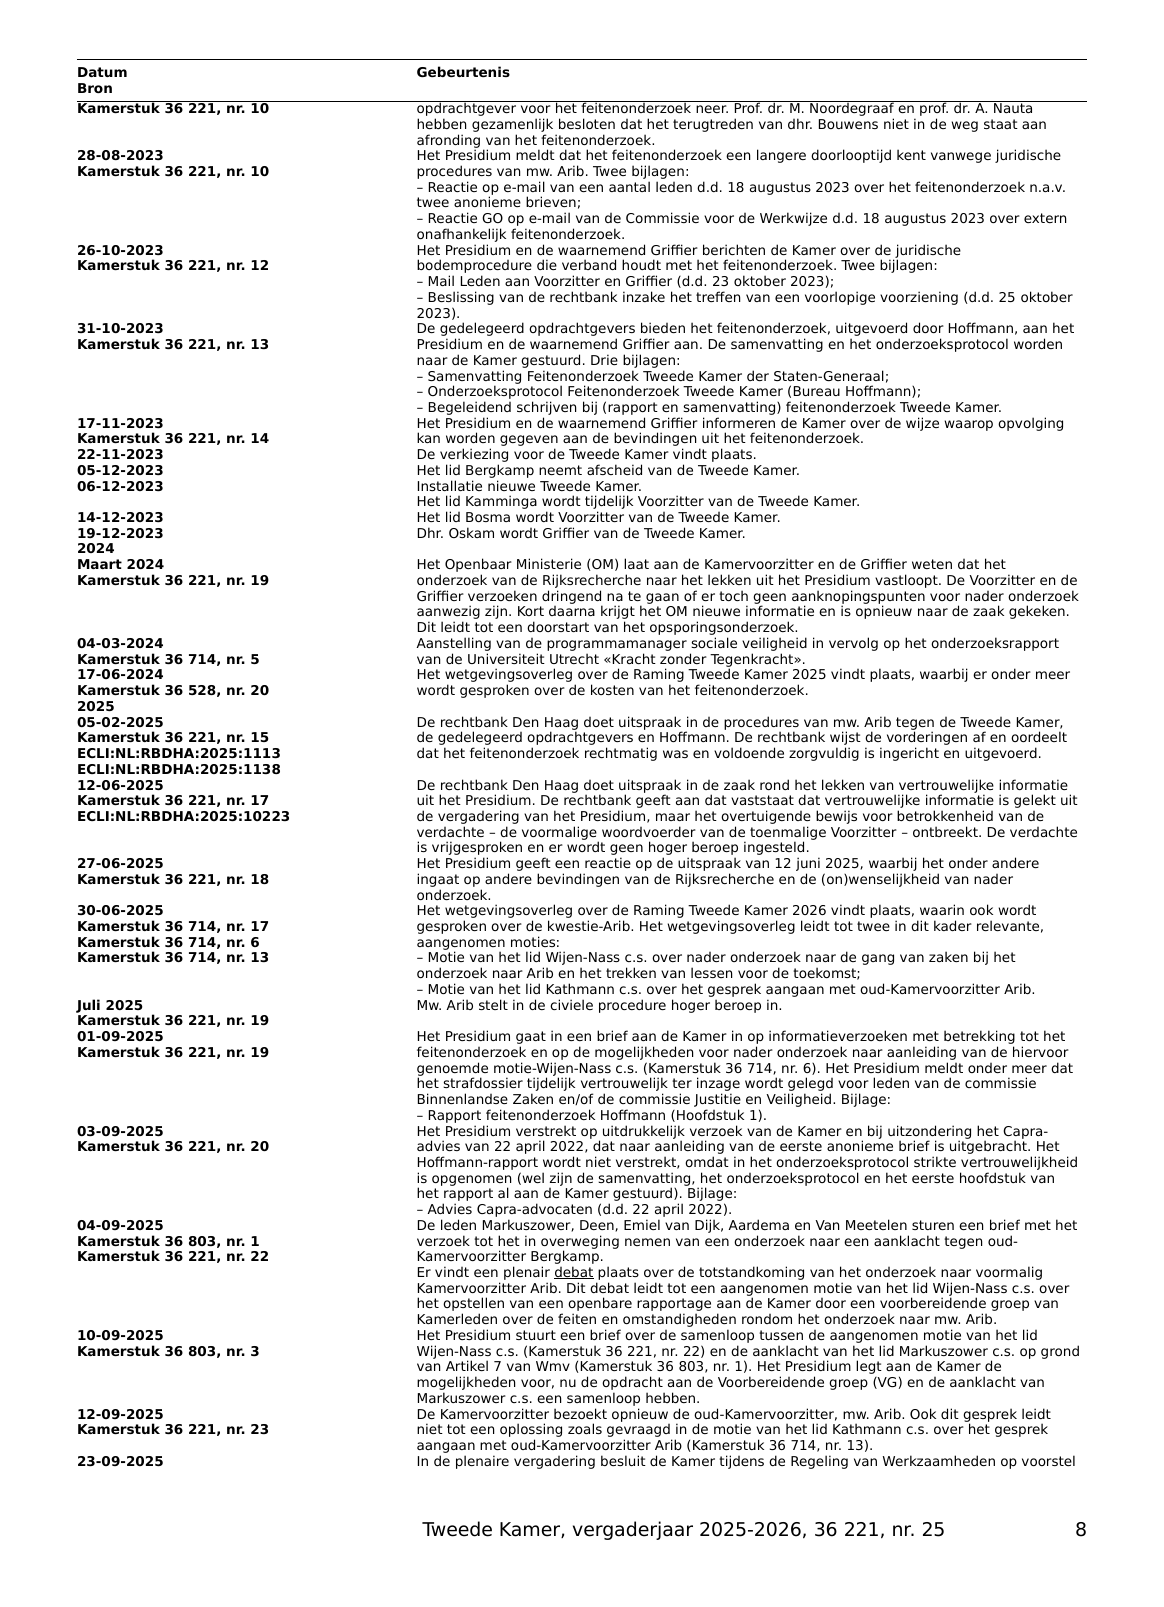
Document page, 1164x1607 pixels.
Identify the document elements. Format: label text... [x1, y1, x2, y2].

table_cell Juli 2025 Kamerstuk 36 221, nr. 19 [77, 998, 410, 1029]
table_cell 04-03-2024 Kamerstuk 36 714, nr. 5 [77, 636, 410, 667]
table_cell Het Presidium en de waarnemend Griffier informeren de Kamer over de wijze waarop opvolging kan worden gegeven aan de bevindingen uit het feitenonderzoek. [410, 416, 1087, 447]
table_cell De rechtbank Den Haag doet uitspraak in de zaak rond het lekken van vertrouwelijke informatie uit het Presidium. De rechtbank geeft aan dat vaststaat dat vertrouwelijke informatie is gelekt uit de vergadering van het Presidium, maar het overtuigende bewijs voor betrokkenheid van de verdachte – de voormalige woordvoerder van de toenmalige Voorzitter – ontbreekt. De verdachte is vrijgesproken en er wordt geen hoger beroep ingesteld. [410, 777, 1087, 856]
table_cell opdrachtgever voor het feitenonderzoek neer. Prof. dr. M. Noordegraaf en prof. dr. A. Nauta hebben gezamenlijk besloten dat het terugtreden van dhr. Bouwens niet in de weg staat aan afronding van het feitenonderzoek. [410, 102, 1087, 148]
table_cell 17-11-2023 Kamerstuk 36 221, nr. 14 [77, 416, 410, 447]
table_cell Het lid Bosma wordt Voorzitter van de Tweede Kamer. [410, 510, 1087, 526]
table_cell Mw. Arib stelt in de civiele procedure hoger beroep in. [410, 998, 1087, 1029]
table_cell 22-11-2023 [77, 447, 410, 463]
table_cell In de plenaire vergadering besluit de Kamer tijdens de Regeling van Werkzaamheden op voorstel [410, 1454, 1087, 1469]
table_cell Het lid Bergkamp neemt afscheid van de Tweede Kamer. [410, 463, 1087, 478]
table_cell Het Presidium stuurt een brief over de samenloop tussen de aangenomen motie van het lid Wijen-Nass c.s. (Kamerstuk 36 221, nr. 22) en de aanklacht van het lid Markuszower c.s. op grond van Artikel 7 van Wmv (Kamerstuk 36 803, nr. 1). Het Presidium legt aan de Kamer de mogelijkheden voor, nu de opdracht aan de Voorbereidende groep (VG) en de aanklacht van Markuszower c.s. een samenloop hebben. [410, 1328, 1087, 1406]
table_cell 12-09-2025 Kamerstuk 36 221, nr. 23 [77, 1406, 410, 1454]
table_cell Installatie nieuwe Tweede Kamer. Het lid Kamminga wordt tijdelijk Voorzitter van de Tweede Kamer. [410, 479, 1087, 510]
table_cell [410, 699, 1087, 714]
table_cell 19-12-2023 [77, 526, 410, 541]
table_cell 27-06-2025 Kamerstuk 36 221, nr. 18 [77, 856, 410, 903]
table_cell 17-06-2024 Kamerstuk 36 528, nr. 20 [77, 667, 410, 699]
table_cell Het wetgevingsoverleg over de Raming Tweede Kamer 2025 vindt plaats, waarbij er onder meer wordt gesproken over de kosten van het feitenonderzoek. [410, 667, 1087, 699]
table_cell Het Presidium verstrekt op uitdrukkelijk verzoek van de Kamer en bij uitzondering het Capra-advies van 22 april 2022, dat naar aanleiding van de eerste anonieme brief is uitgebracht. Het Hoffmann-rapport wordt niet verstrekt, omdat in het onderzoeksprotocol strikte vertrouwelijkheid is opgenomen (wel zijn de samenvatting, het onderzoeksprotocol en het eerste hoofdstuk van het rapport al aan de Kamer gestuurd). Bijlage: – Advies Capra-advocaten (d.d. 22 april 2022). [410, 1123, 1087, 1218]
table_header Gebeurtenis [410, 60, 1087, 101]
table_cell 05-02-2025 Kamerstuk 36 221, nr. 15 ECLI:NL:RBDHA:2025:1113 ECLI:NL:RBDHA:2025:1138 [77, 714, 410, 777]
table_cell 03-09-2025 Kamerstuk 36 221, nr. 20 [77, 1123, 410, 1218]
table_cell 05-12-2023 [77, 463, 410, 478]
table_cell Het Presidium gaat in een brief aan de Kamer in op informatieverzoeken met betrekking tot het feitenonderzoek en op de mogelijkheden voor nader onderzoek naar aanleiding van de hiervoor genoemde motie-Wijen-Nass c.s. (Kamerstuk 36 714, nr. 6). Het Presidium meldt onder meer dat het strafdossier tijdelijk vertrouwelijk ter inzage wordt gelegd voor leden van de commissie Binnenlandse Zaken en/of de commissie Justitie en Veiligheid. Bijlage: – Rapport feitenonderzoek Hoffmann (Hoofdstuk 1). [410, 1029, 1087, 1123]
table_cell 2024 [77, 541, 410, 557]
table_cell 23-09-2025 [77, 1454, 410, 1469]
table_cell Het Openbaar Ministerie (OM) laat aan de Kamervoorzitter en de Griffier weten dat het onderzoek van de Rijksrecherche naar het lekken uit het Presidium vastloopt. De Voorzitter en de Griffier verzoeken dringend na te gaan of er toch geen aanknopingspunten voor nader onderzoek aanwezig zijn. Kort daarna krijgt het OM nieuwe informatie en is opnieuw naar de zaak gekeken. Dit leidt tot een doorstart van het opsporingsonderzoek. [410, 557, 1087, 636]
table_cell [410, 541, 1087, 557]
table_cell 12-06-2025 Kamerstuk 36 221, nr. 17 ECLI:NL:RBDHA:2025:10223 [77, 777, 410, 856]
table_header Datum Bron [77, 60, 410, 101]
table_cell 31-10-2023 Kamerstuk 36 221, nr. 13 [77, 321, 410, 416]
table_cell Het Presidium geeft een reactie op de uitspraak van 12 juni 2025, waarbij het onder andere ingaat op andere bevindingen van de Rijksrecherche en de (on)wenselijkheid van nader onderzoek. [410, 856, 1087, 903]
table_cell 04-09-2025 Kamerstuk 36 803, nr. 1 Kamerstuk 36 221, nr. 22 [77, 1218, 410, 1328]
table_cell Het Presidium meldt dat het feitenonderzoek een langere doorlooptijd kent vanwege juridische procedures van mw. Arib. Twee bijlagen: – Reactie op e-mail van een aantal leden d.d. 18 augustus 2023 over het feitenonderzoek n.a.v. twee anonieme brieven; – Reactie GO op e-mail van de Commissie voor de Werkwijze d.d. 18 augustus 2023 over extern onafhankelijk feitenonderzoek. [410, 148, 1087, 242]
table_cell Het Presidium en de waarnemend Griffier berichten de Kamer over de juridische bodemprocedure die verband houdt met het feitenonderzoek. Twee bijlagen: – Mail Leden aan Voorzitter en Griffier (d.d. 23 oktober 2023); – Beslissing van de rechtbank inzake het treffen van een voorlopige voorziening (d.d. 25 oktober 2023). [410, 243, 1087, 321]
table_cell Kamerstuk 36 221, nr. 10 [77, 102, 410, 148]
table_cell Het wetgevingsoverleg over de Raming Tweede Kamer 2026 vindt plaats, waarin ook wordt gesproken over de kwestie-Arib. Het wetgevingsoverleg leidt tot twee in dit kader relevante, aangenomen moties: – Motie van het lid Wijen-Nass c.s. over nader onderzoek naar de gang van zaken bij het onderzoek naar Arib en het trekken van lessen voor de toekomst; – Motie van het lid Kathmann c.s. over het gesprek aangaan met oud-Kamervoorzitter Arib. [410, 903, 1087, 997]
table_cell De gedelegeerd opdrachtgevers bieden het feitenonderzoek, uitgevoerd door Hoffmann, aan het Presidium en de waarnemend Griffier aan. De samenvatting en het onderzoeksprotocol worden naar de Kamer gestuurd. Drie bijlagen: – Samenvatting Feitenonderzoek Tweede Kamer der Staten-Generaal; – Onderzoeksprotocol Feitenonderzoek Tweede Kamer (Bureau Hoffmann); – Begeleidend schrijven bij (rapport en samenvatting) feitenonderzoek Tweede Kamer. [410, 321, 1087, 416]
table_cell Maart 2024 Kamerstuk 36 221, nr. 19 [77, 557, 410, 636]
table_cell 10-09-2025 Kamerstuk 36 803, nr. 3 [77, 1328, 410, 1406]
table_cell De verkiezing voor de Tweede Kamer vindt plaats. [410, 447, 1087, 463]
table_cell Dhr. Oskam wordt Griffier van de Tweede Kamer. [410, 526, 1087, 541]
table_cell De rechtbank Den Haag doet uitspraak in de procedures van mw. Arib tegen de Tweede Kamer, de gedelegeerd opdrachtgevers en Hoffmann. De rechtbank wijst de vorderingen af en oordeelt dat het feitenonderzoek rechtmatig was en voldoende zorgvuldig is ingericht en uitgevoerd. [410, 714, 1087, 777]
table_cell 01-09-2025 Kamerstuk 36 221, nr. 19 [77, 1029, 410, 1123]
table_cell 28-08-2023 Kamerstuk 36 221, nr. 10 [77, 148, 410, 242]
table_cell 30-06-2025 Kamerstuk 36 714, nr. 17 Kamerstuk 36 714, nr. 6 Kamerstuk 36 714, nr. 13 [77, 903, 410, 997]
table_cell De Kamervoorzitter bezoekt opnieuw de oud-Kamervoorzitter, mw. Arib. Ook dit gesprek leidt niet tot een oplossing zoals gevraagd in de motie van het lid Kathmann c.s. over het gesprek aangaan met oud-Kamervoorzitter Arib (Kamerstuk 36 714, nr. 13). [410, 1406, 1087, 1454]
table_cell 06-12-2023 [77, 479, 410, 510]
table_cell 2025 [77, 699, 410, 714]
table_cell De leden Markuszower, Deen, Emiel van Dijk, Aardema en Van Meetelen sturen een brief met het verzoek tot het in overweging nemen van een onderzoek naar een aanklacht tegen oud-Kamervoorzitter Bergkamp. Er vindt een plenair debat plaats over de totstandkoming van het onderzoek naar voormalig Kamervoorzitter Arib. Dit debat leidt tot een aangenomen motie van het lid Wijen-Nass c.s. over het opstellen van een openbare rapportage aan de Kamer door een voorbereidende groep van Kamerleden over de feiten en omstandigheden rondom het onderzoek naar mw. Arib. [410, 1218, 1087, 1328]
table_cell 26-10-2023 Kamerstuk 36 221, nr. 12 [77, 243, 410, 321]
table_cell 14-12-2023 [77, 510, 410, 526]
table_cell Aanstelling van de programmamanager sociale veiligheid in vervolg op het onderzoeksrapport van de Universiteit Utrecht «Kracht zonder Tegenkracht». [410, 636, 1087, 667]
